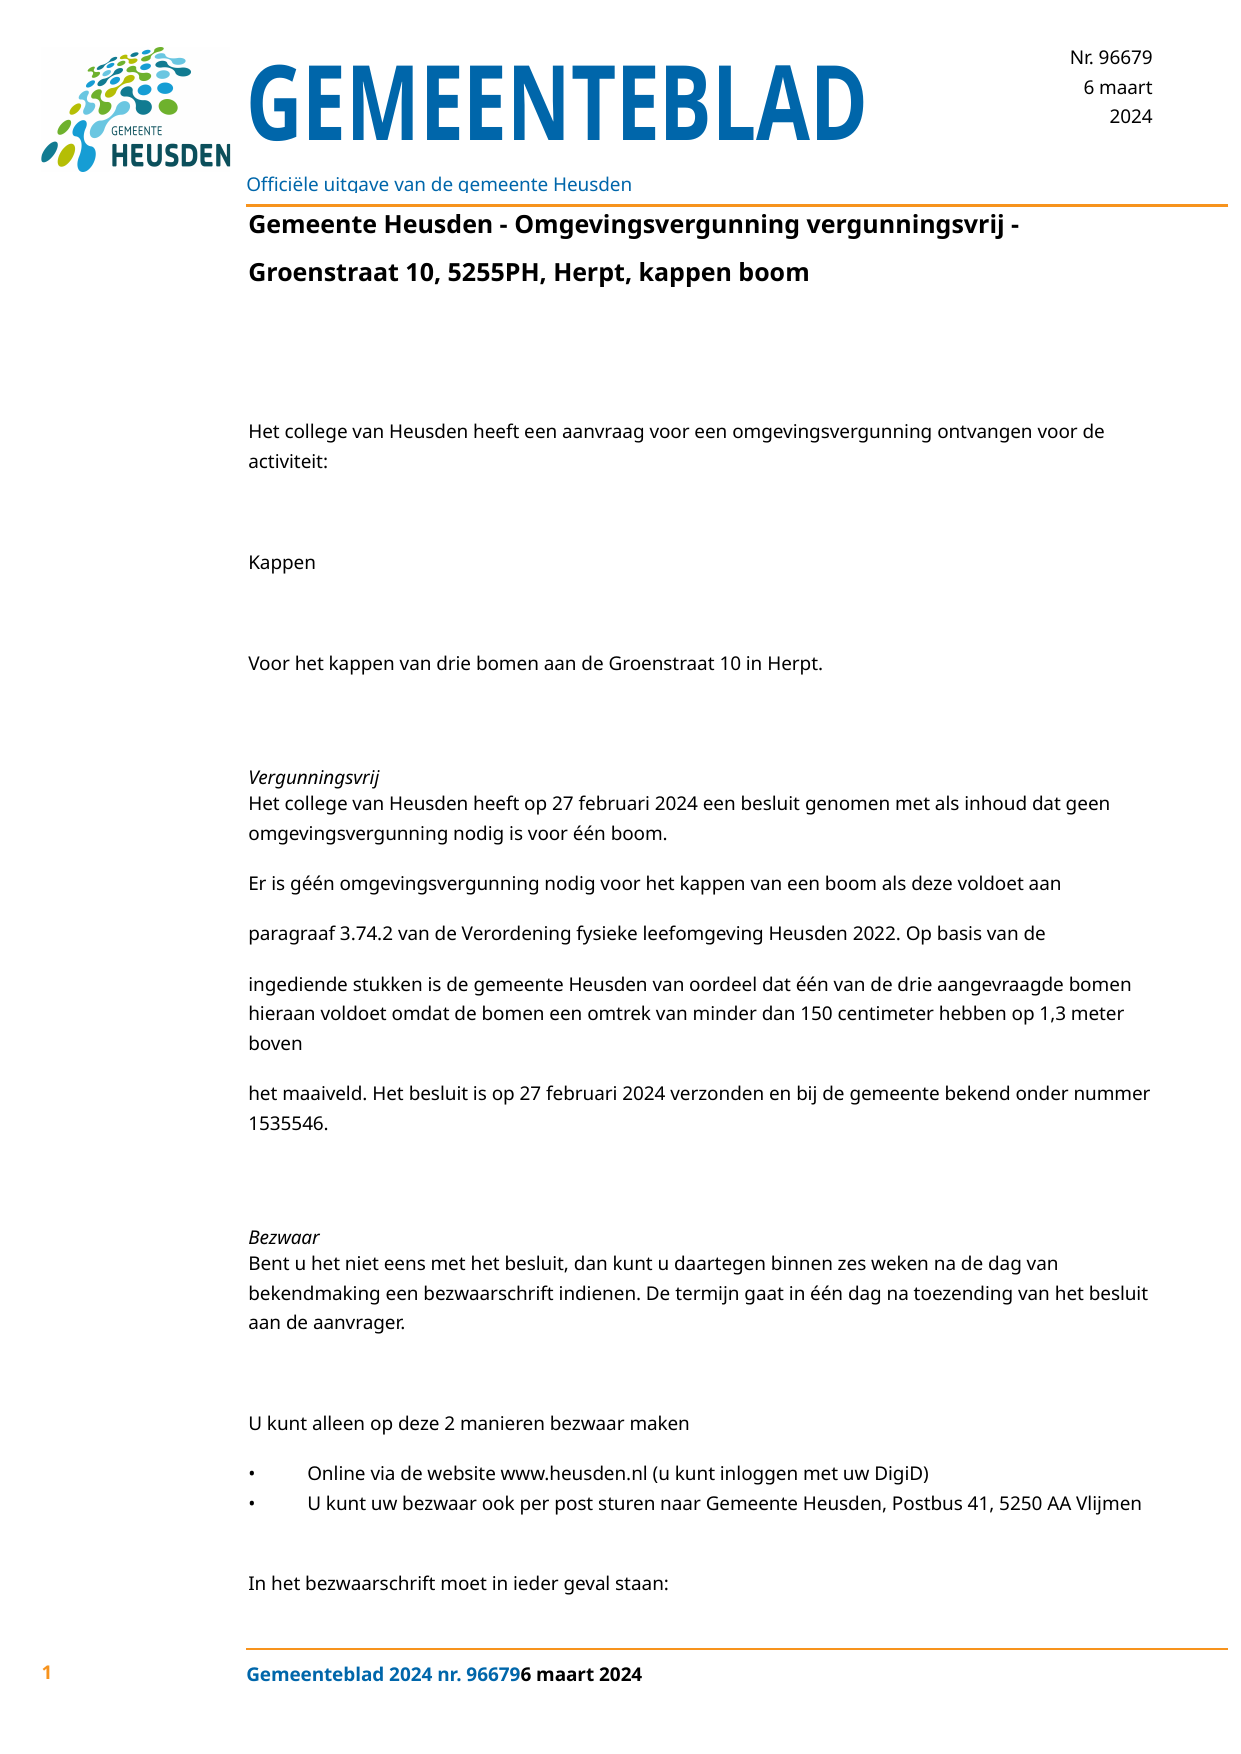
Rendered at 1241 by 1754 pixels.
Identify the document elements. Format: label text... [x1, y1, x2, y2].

text Vergunningsvrij [248, 764, 1152, 790]
text ingediende stukken is de gemeente Heusden van oordeel dat één van de drie aangevraagde bomen hieraan voldoet omdat de bomen een omtrek van minder dan 150 centimeter hebben op 1,3 meter boven [248, 971, 1152, 1056]
text U kunt alleen op deze 2 manieren bezwaar maken [248, 1410, 1152, 1436]
text Er is géén omgevingsvergunning nodig voor het kappen van een boom als deze voldoet aan [248, 870, 1152, 896]
list U kunt uw bezwaar ook per post sturen naar Gemeente Heusden, Postbus 41, 5250 AA Vlijmen [248, 1490, 1152, 1516]
text Bezwaar [248, 1224, 1152, 1250]
text Bent u het niet eens met het besluit, dan kunt u daartegen binnen zes weken na de dag van bekendmaking een bezwaarschrift indienen. De termijn gaat in één dag na toezending van het besluit aan de aanvrager. [248, 1250, 1152, 1335]
text Het college van Heusden heeft een aanvraag voor een omgevingsvergunning ontvangen voor de activiteit: [248, 419, 1152, 474]
picture [41, 47, 231, 172]
list Online via de website www.heusden.nl (u kunt inloggen met uw DigiD) [248, 1461, 1152, 1486]
text Voor het kappen van drie bomen aan de Groenstraat 10 in Herpt. [248, 650, 1152, 676]
text Gemeente Heusden - Omgevingsvergunning vergunningsvrij - Groenstraat 10, 5255PH, Herpt, kappen boom [248, 207, 1152, 288]
text paragraaf 3.74.2 van de Verordening fysieke leefomgeving Heusden 2022. Op basis van de [248, 921, 1152, 946]
text In het bezwaarschrift moet in ieder geval staan: [248, 1570, 1152, 1596]
text het maaiveld. Het besluit is op 27 februari 2024 verzonden en bij de gemeente bekend onder nummer 1535546. [248, 1081, 1152, 1136]
text Kappen [248, 549, 1152, 575]
text Het college van Heusden heeft op 27 februari 2024 een besluit genomen met als inhoud dat geen omgevingsvergunning nodig is voor één boom. [248, 790, 1152, 845]
